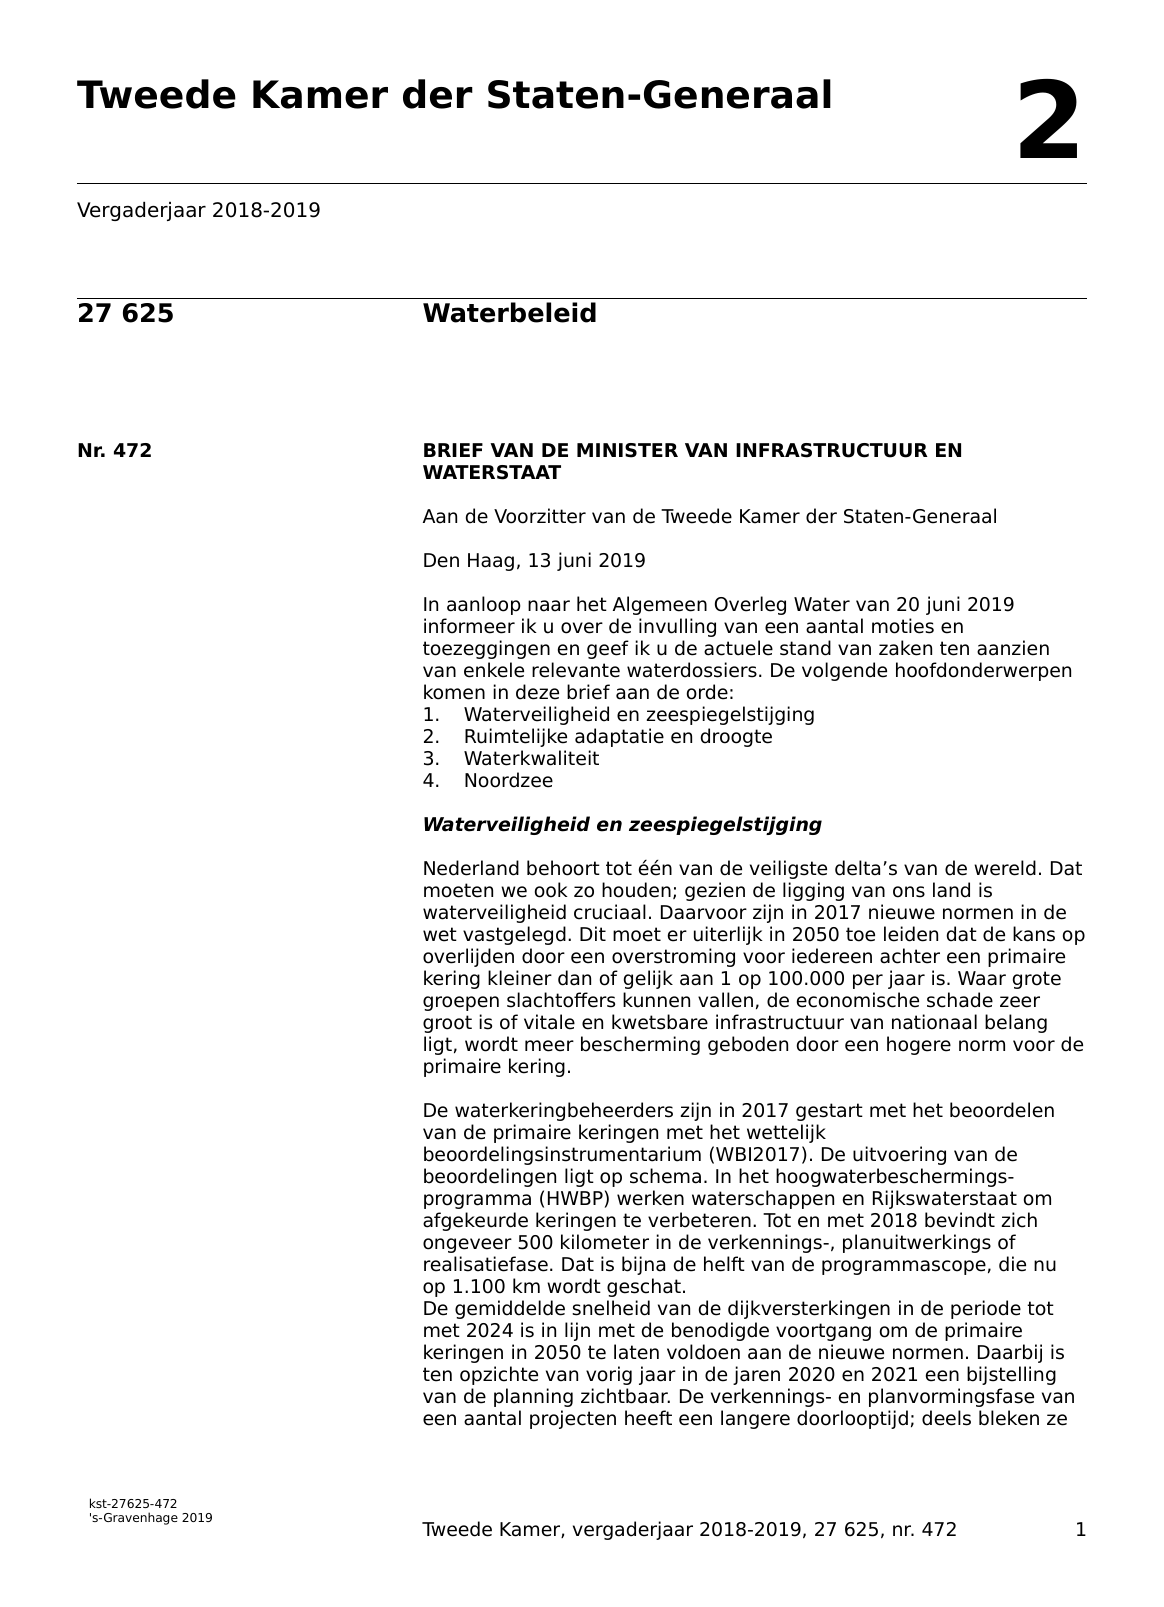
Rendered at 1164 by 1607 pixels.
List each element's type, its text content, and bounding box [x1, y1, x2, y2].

text 1. Waterveiligheid en zeespiegelstijging [422, 704, 1087, 726]
text 's-Gravenhage 2019 [88, 1511, 323, 1525]
text 3. Waterkwaliteit [422, 748, 1087, 770]
text Aan de Voorzitter van de Tweede Kamer der Staten-Generaal [422, 506, 1087, 528]
text kst-27625-472 [88, 1497, 323, 1511]
text 2. Ruimtelijke adaptatie en droogte [422, 726, 1087, 748]
table_cell Vergaderjaar 2018-2019 [77, 184, 1087, 298]
subtitle Nr. 472 BRIEF VAN DE MINISTER VAN INFRASTRUCTUUR EN WATERSTAAT [77, 440, 1087, 484]
table_header Tweede Kamer der Staten-Generaal [77, 59, 886, 183]
text 4. Noordzee [422, 770, 1087, 792]
text De gemiddelde snelheid van de dijkversterkingen in de periode tot met 2024 is in lijn met de benodigde voortgang om de primaire keringen in 2050 te laten voldoen aan de nieuwe normen. Daarbij is ten opzichte van vorig jaar in de jaren 2020 en 2021 een bijstelling van de planning zichtbaar. De verkennings- en planvormingsfase van een aantal projecten heeft een langere doorlooptijd; deels bleken ze [422, 1298, 1087, 1430]
table_header 2 [886, 59, 1087, 183]
subtitle 27 625 Waterbeleid [77, 299, 1087, 329]
text In aanloop naar het Algemeen Overleg Water van 20 juni 2019 informeer ik u over de invulling van een aantal moties en toezeggingen en geef ik u de actuele stand van zaken ten aanzien van enkele relevante waterdossiers. De volgende hoofdonderwerpen komen in deze brief aan de orde: [422, 594, 1087, 704]
text Den Haag, 13 juni 2019 [422, 550, 1087, 572]
text De waterkeringbeheerders zijn in 2017 gestart met het beoordelen van de primaire keringen met het wettelijk beoordelingsinstrumentarium (WBI2017). De uitvoering van de beoordelingen ligt op schema. In het hoogwaterbeschermings-programma (HWBP) werken waterschappen en Rijkswaterstaat om afgekeurde keringen te verbeteren. Tot en met 2018 bevindt zich ongeveer 500 kilometer in de verkennings-, planuitwerkings of realisatiefase. Dat is bijna de helft van de programmascope, die nu op 1.100 km wordt geschat. [422, 1100, 1087, 1298]
subtitle Waterveiligheid en zeespiegelstijging [422, 814, 1087, 836]
text Nederland behoort tot één van de veiligste delta’s van de wereld. Dat moeten we ook zo houden; gezien de ligging van ons land is waterveiligheid cruciaal. Daarvoor zijn in 2017 nieuwe normen in de wet vastgelegd. Dit moet er uiterlijk in 2050 toe leiden dat de kans op overlijden door een overstroming voor iedereen achter een primaire kering kleiner dan of gelijk aan 1 op 100.000 per jaar is. Waar grote groepen slachtoffers kunnen vallen, de economische schade zeer groot is of vitale en kwetsbare infrastructuur van nationaal belang ligt, wordt meer bescherming geboden door een hogere norm voor de primaire kering. [422, 858, 1087, 1078]
